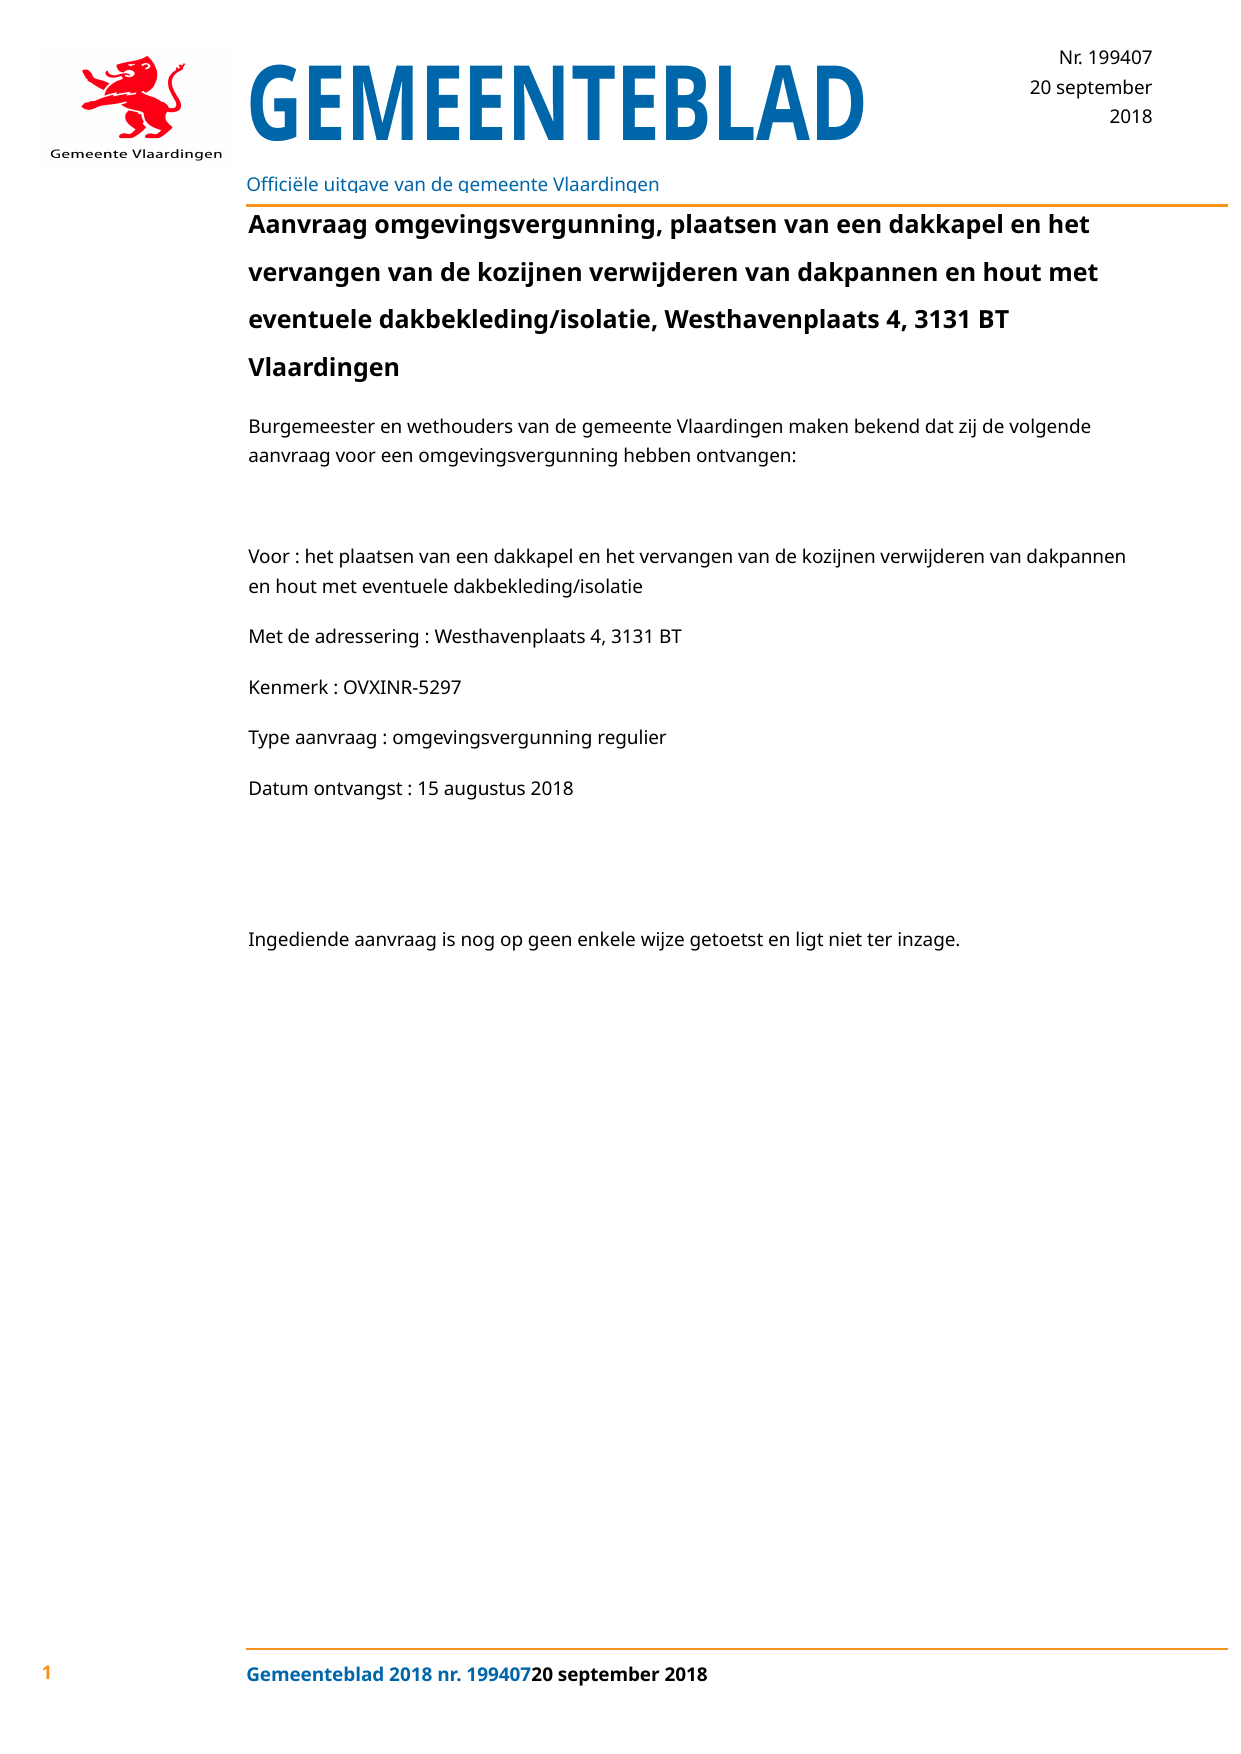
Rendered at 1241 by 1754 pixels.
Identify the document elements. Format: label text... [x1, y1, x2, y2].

text Aanvraag omgevingsvergunning, plaatsen van een dakkapel en het vervangen van de kozijnen verwijderen van dakpannen en hout met eventuele dakbekleding/isolatie, Westhavenplaats 4, 3131 BT Vlaardingen [248, 207, 1152, 384]
text Met de adressering : Westhavenplaats 4, 3131 BT [248, 623, 1152, 649]
text Datum ontvangst : 15 augustus 2018 [248, 775, 1152, 801]
text Type aanvraag : omgevingsvergunning regulier [248, 724, 1152, 750]
text Ingediende aanvraag is nog op geen enkele wijze getoetst en ligt niet ter inzage. [248, 926, 1152, 952]
text Kenmerk : OVXINR-5297 [248, 674, 1152, 700]
text Voor : het plaatsen van een dakkapel en het vervangen van de kozijnen verwijderen van dakpannen en hout met eventuele dakbekleding/isolatie [248, 543, 1152, 599]
picture [41, 47, 231, 172]
text Burgemeester en wethouders van de gemeente Vlaardingen maken bekend dat zij de volgende aanvraag voor een omgevingsvergunning hebben ontvangen: [248, 413, 1152, 468]
